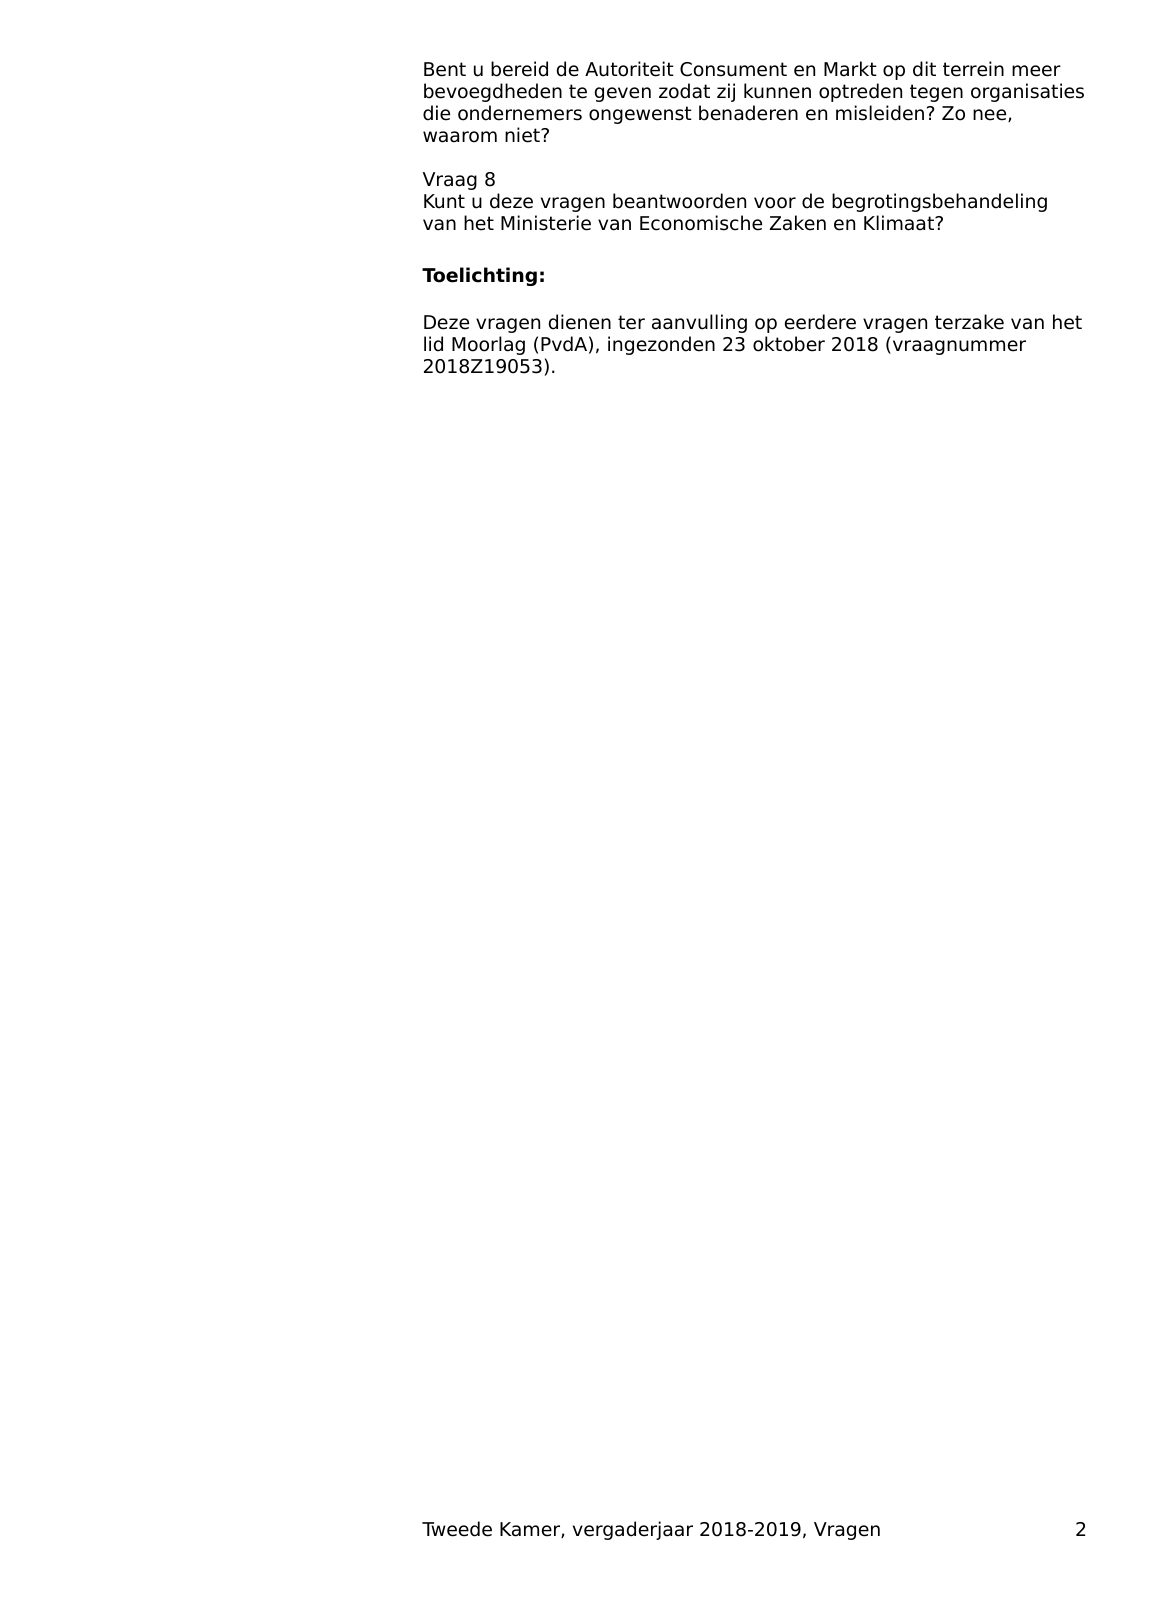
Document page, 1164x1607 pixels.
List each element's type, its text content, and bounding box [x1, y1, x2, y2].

text Vraag 8 [422, 169, 1087, 191]
text Kunt u deze vragen beantwoorden voor de begrotingsbehandeling van het Ministerie van Economische Zaken en Klimaat? [422, 191, 1087, 235]
text Bent u bereid de Autoriteit Consument en Markt op dit terrein meer bevoegdheden te geven zodat zij kunnen optreden tegen organisaties die ondernemers ongewenst benaderen en misleiden? Zo nee, waarom niet? [422, 59, 1087, 147]
text Deze vragen dienen ter aanvulling op eerdere vragen terzake van het lid Moorlag (PvdA), ingezonden 23 oktober 2018 (vraagnummer 2018Z19053). [422, 312, 1087, 378]
subtitle Toelichting: [422, 265, 1087, 287]
